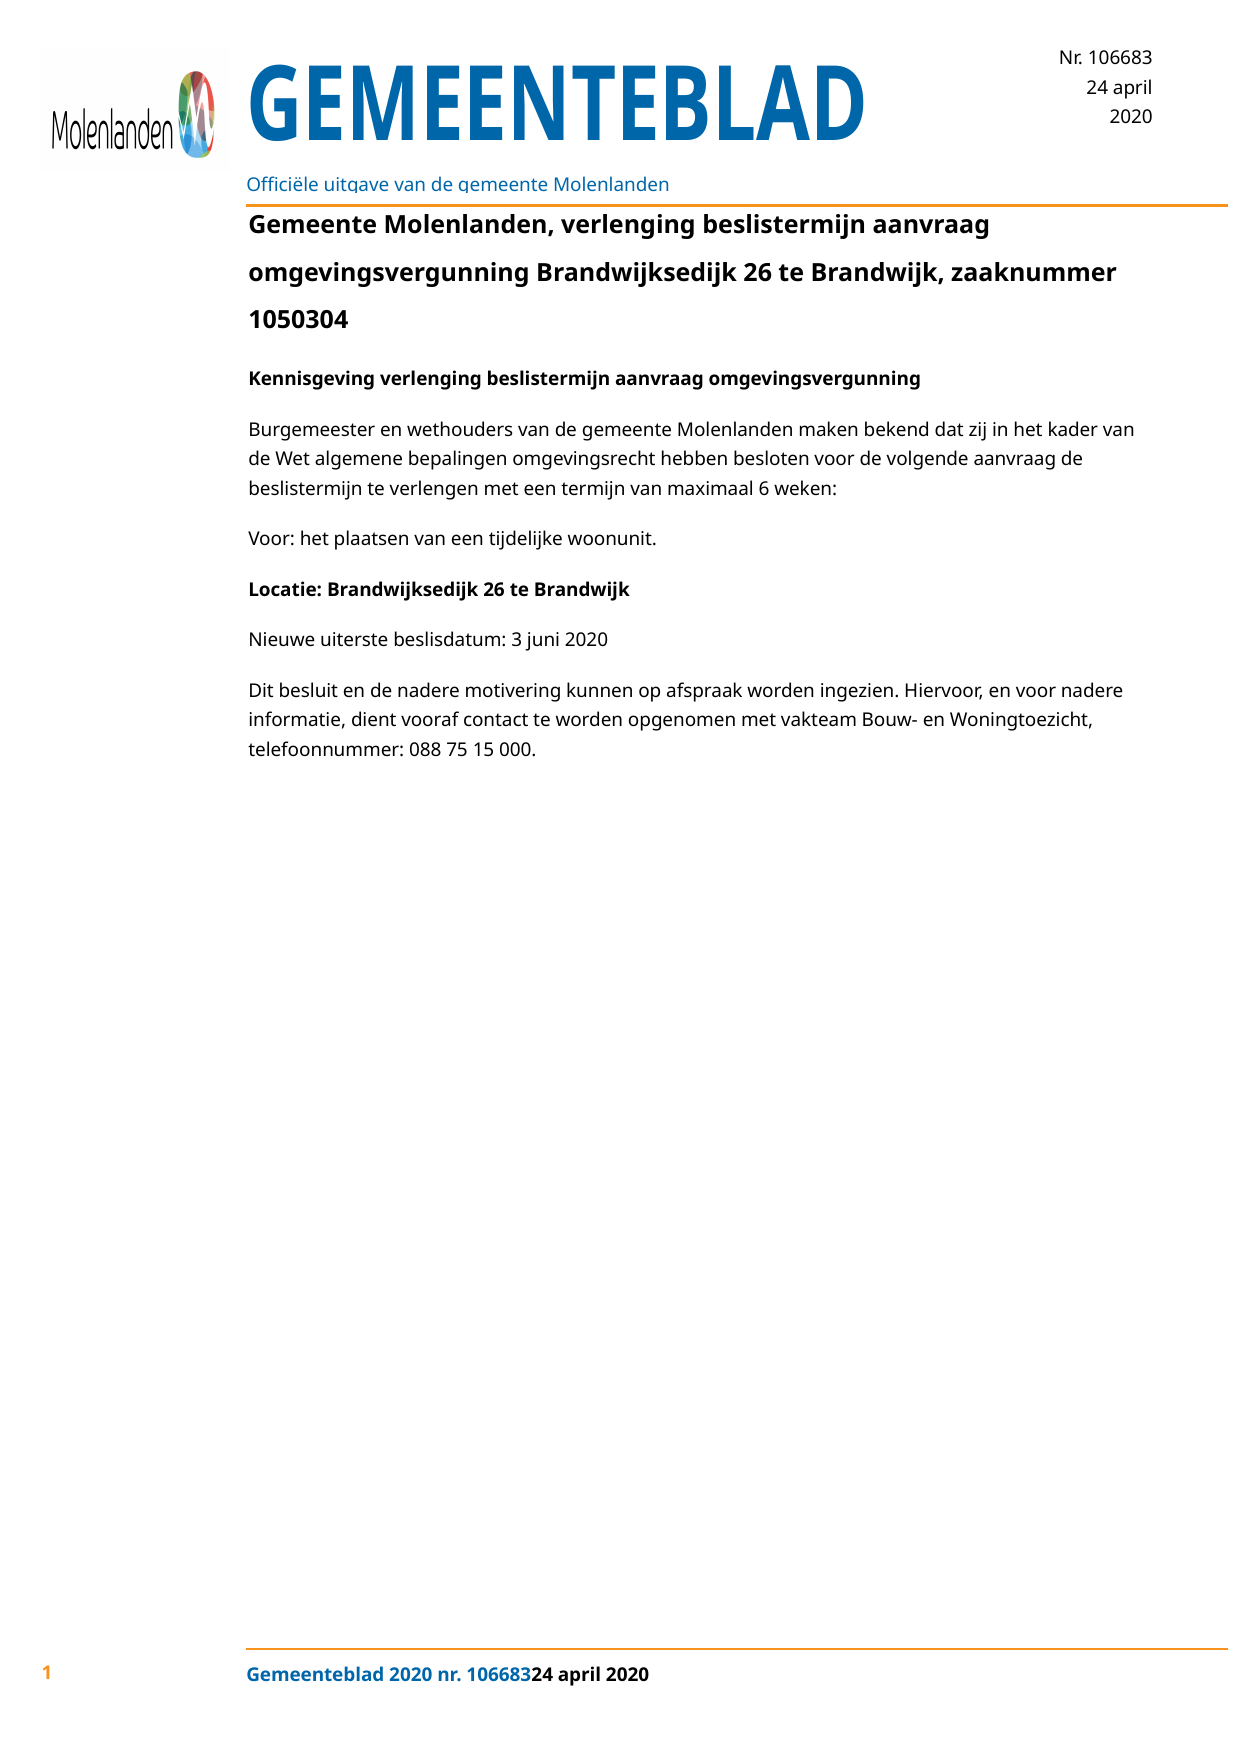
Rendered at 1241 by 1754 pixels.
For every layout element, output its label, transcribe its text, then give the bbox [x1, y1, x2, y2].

text Dit besluit en de nadere motivering kunnen op afspraak worden ingezien. Hiervoor, en voor nadere informatie, dient vooraf contact te worden opgenomen met vakteam Bouw- en Woningtoezicht, telefoonnummer: 088 75 15 000. [248, 677, 1152, 762]
text Burgemeester en wethouders van de gemeente Molenlanden maken bekend dat zij in het kader van de Wet algemene bepalingen omgevingsrecht hebben besloten voor de volgende aanvraag de beslistermijn te verlengen met een termijn van maximaal 6 weken: [248, 416, 1152, 501]
text Kennisgeving verlenging beslistermijn aanvraag omgevingsvergunning [248, 366, 1152, 391]
text Locatie: Brandwijksedijk 26 te Brandwijk [248, 576, 1152, 602]
picture [41, 47, 231, 172]
text Nieuwe uiterste beslisdatum: 3 juni 2020 [248, 626, 1152, 652]
text Gemeente Molenlanden, verlenging beslistermijn aanvraag omgevingsvergunning Brandwijksedijk 26 te Brandwijk, zaaknummer 1050304 [248, 207, 1152, 336]
text Voor: het plaatsen van een tijdelijke woonunit. [248, 526, 1152, 551]
